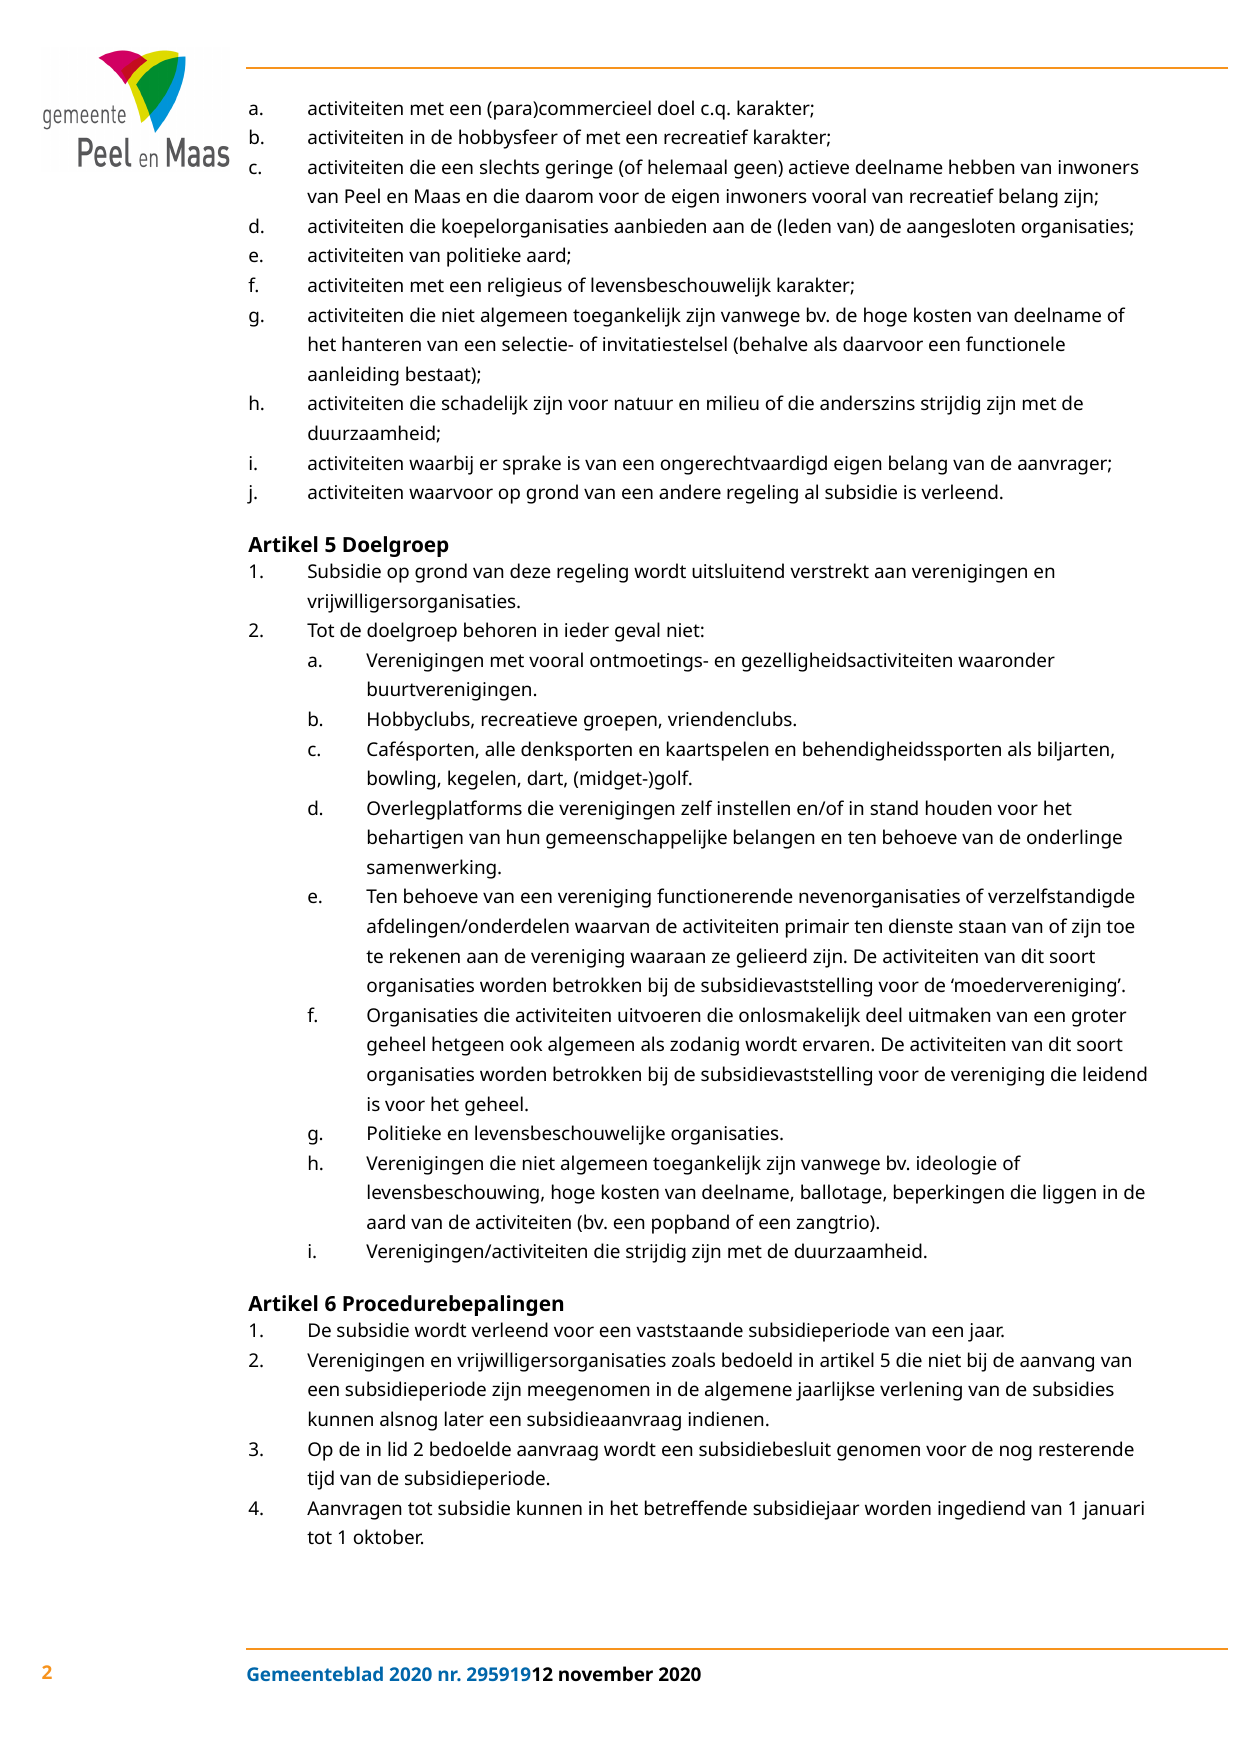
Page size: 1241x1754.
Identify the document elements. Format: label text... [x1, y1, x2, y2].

list Politieke en levensbeschouwelijke organisaties. [307, 1120, 1152, 1146]
list activiteiten die koepelorganisaties aanbieden aan de (leden van) de aangesloten organisaties; [248, 213, 1152, 239]
list Subsidie op grond van deze regeling wordt uitsluitend verstrekt aan verenigingen en vrijwilligersorganisaties. [248, 558, 1152, 613]
list Verenigingen/activiteiten die strijdig zijn met de duurzaamheid. [307, 1239, 1152, 1264]
list Overlegplatforms die verenigingen zelf instellen en/of in stand houden voor het behartigen van hun gemeenschappelijke belangen en ten behoeve van de onderlinge samenwerking. [307, 795, 1152, 880]
list Verenigingen met vooral ontmoetings- en gezelligheidsactiviteiten waaronder buurtverenigingen. [307, 647, 1152, 702]
list activiteiten waarbij er sprake is van een ongerechtvaardigd eigen belang van de aanvrager; [248, 450, 1152, 476]
list activiteiten die schadelijk zijn voor natuur en milieu of die anderszins strijdig zijn met de duurzaamheid; [248, 391, 1152, 446]
list Verenigingen die niet algemeen toegankelijk zijn vanwege bv. ideologie of levensbeschouwing, hoge kosten van deelname, ballotage, beperkingen die liggen in de aard van de activiteiten (bv. een popband of een zangtrio). [307, 1150, 1152, 1235]
list activiteiten met een religieus of levensbeschouwelijk karakter; [248, 272, 1152, 298]
list Ten behoeve van een vereniging functionerende nevenorganisaties of verzelfstandigde afdelingen/onderdelen waarvan de activiteiten primair ten dienste staan van of zijn toe te rekenen aan de vereniging waaraan ze gelieerd zijn. De activiteiten van dit soort organisaties worden betrokken bij de subsidievaststelling voor de ‘moedervereniging’. [307, 884, 1152, 998]
list activiteiten met een (para)commercieel doel c.q. karakter; [248, 95, 1152, 121]
list activiteiten waarvoor op grond van een andere regeling al subsidie is verleend. [248, 479, 1152, 505]
list Aanvragen tot subsidie kunnen in het betreffende subsidiejaar worden ingediend van 1 januari tot 1 oktober. [248, 1495, 1152, 1550]
list De subsidie wordt verleend voor een vaststaande subsidieperiode van een jaar. [248, 1317, 1152, 1343]
list activiteiten die niet algemeen toegankelijk zijn vanwege bv. de hoge kosten van deelname of het hanteren van een selectie- of invitatiestelsel (behalve als daarvoor een functionele aanleiding bestaat); [248, 302, 1152, 387]
list Hobbyclubs, recreatieve groepen, vriendenclubs. [307, 706, 1152, 732]
picture [41, 47, 231, 172]
list Op de in lid 2 bedoelde aanvraag wordt een subsidiebesluit genomen voor de nog resterende tijd van de subsidieperiode. [248, 1436, 1152, 1491]
text Artikel 6 Procedurebepalingen [248, 1289, 1152, 1317]
list Verenigingen en vrijwilligersorganisaties zoals bedoeld in artikel 5 die niet bij de aanvang van een subsidieperiode zijn meegenomen in de algemene jaarlijkse verlening van de subsidies kunnen alsnog later een subsidieaanvraag indienen. [248, 1347, 1152, 1432]
list activiteiten van politieke aard; [248, 243, 1152, 268]
list Tot de doelgroep behoren in ieder geval niet: [248, 617, 1152, 643]
list Cafésporten, alle denksporten en kaartspelen en behendigheidssporten als biljarten, bowling, kegelen, dart, (midget-)golf. [307, 736, 1152, 791]
text Artikel 5 Doelgroep [248, 530, 1152, 558]
list activiteiten die een slechts geringe (of helemaal geen) actieve deelname hebben van inwoners van Peel en Maas en die daarom voor de eigen inwoners vooral van recreatief belang zijn; [248, 154, 1152, 209]
list Organisaties die activiteiten uitvoeren die onlosmakelijk deel uitmaken van een groter geheel hetgeen ook algemeen als zodanig wordt ervaren. De activiteiten van dit soort organisaties worden betrokken bij de subsidievaststelling voor de vereniging die leidend is voor het geheel. [307, 1002, 1152, 1116]
list activiteiten in de hobbysfeer of met een recreatief karakter; [248, 124, 1152, 150]
